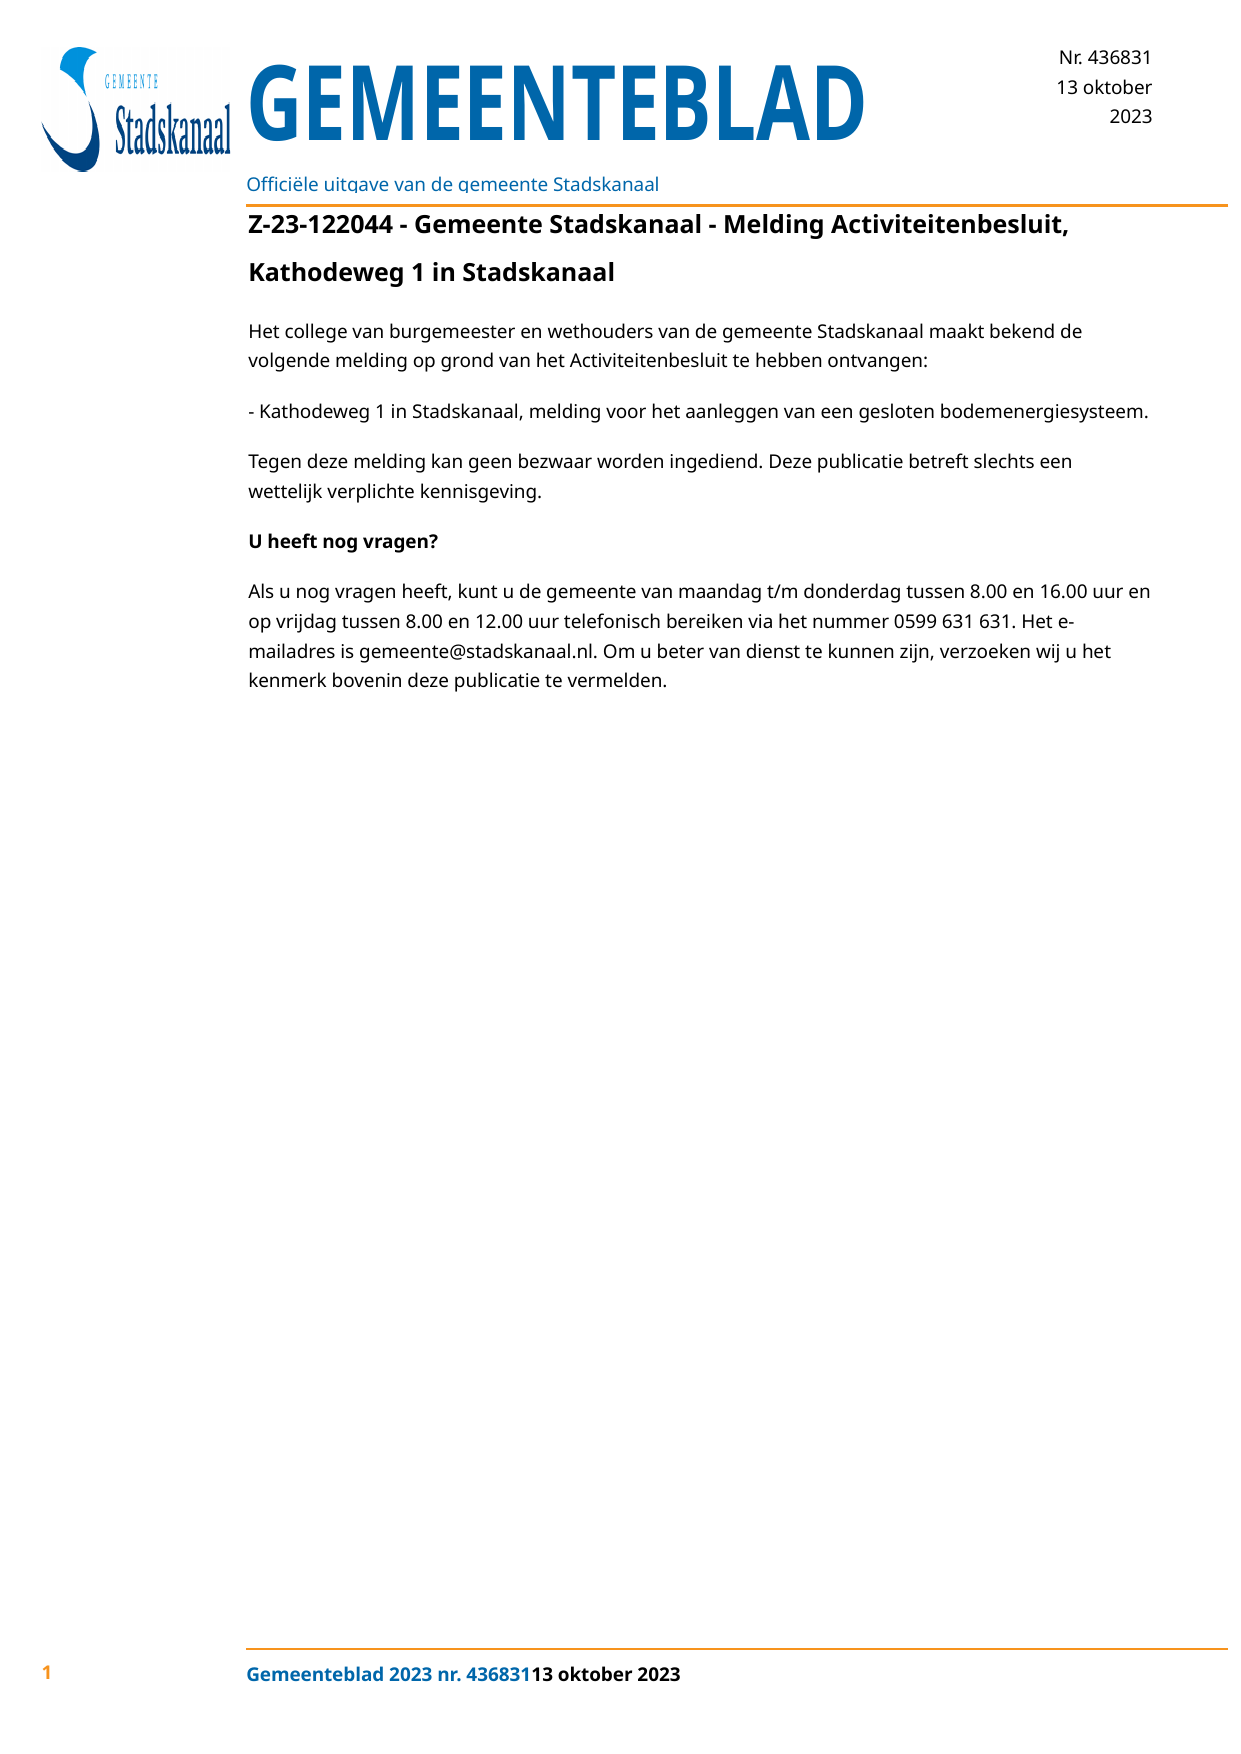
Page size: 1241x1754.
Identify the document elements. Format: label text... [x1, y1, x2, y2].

text Tegen deze melding kan geen bezwaar worden ingediend. Deze publicatie betreft slechts een wettelijk verplichte kennisgeving. [248, 448, 1152, 504]
text - Kathodeweg 1 in Stadskanaal, melding voor het aanleggen van een gesloten bodemenergiesysteem. [248, 398, 1152, 424]
text U heeft nog vragen? [248, 528, 1152, 554]
text Z-23-122044 - Gemeente Stadskanaal - Melding Activiteitenbesluit, Kathodeweg 1 in Stadskanaal [248, 207, 1152, 288]
text Als u nog vragen heeft, kunt u de gemeente van maandag t/m donderdag tussen 8.00 en 16.00 uur en op vrijdag tussen 8.00 en 12.00 uur telefonisch bereiken via het nummer 0599 631 631. Het e-mailadres is gemeente@stadskanaal.nl. Om u beter van dienst te kunnen zijn, verzoeken wij u het kenmerk bovenin deze publicatie te vermelden. [248, 579, 1152, 693]
picture [41, 47, 231, 172]
text Het college van burgemeester en wethouders van de gemeente Stadskanaal maakt bekend de volgende melding op grond van het Activiteitenbesluit te hebben ontvangen: [248, 318, 1152, 373]
